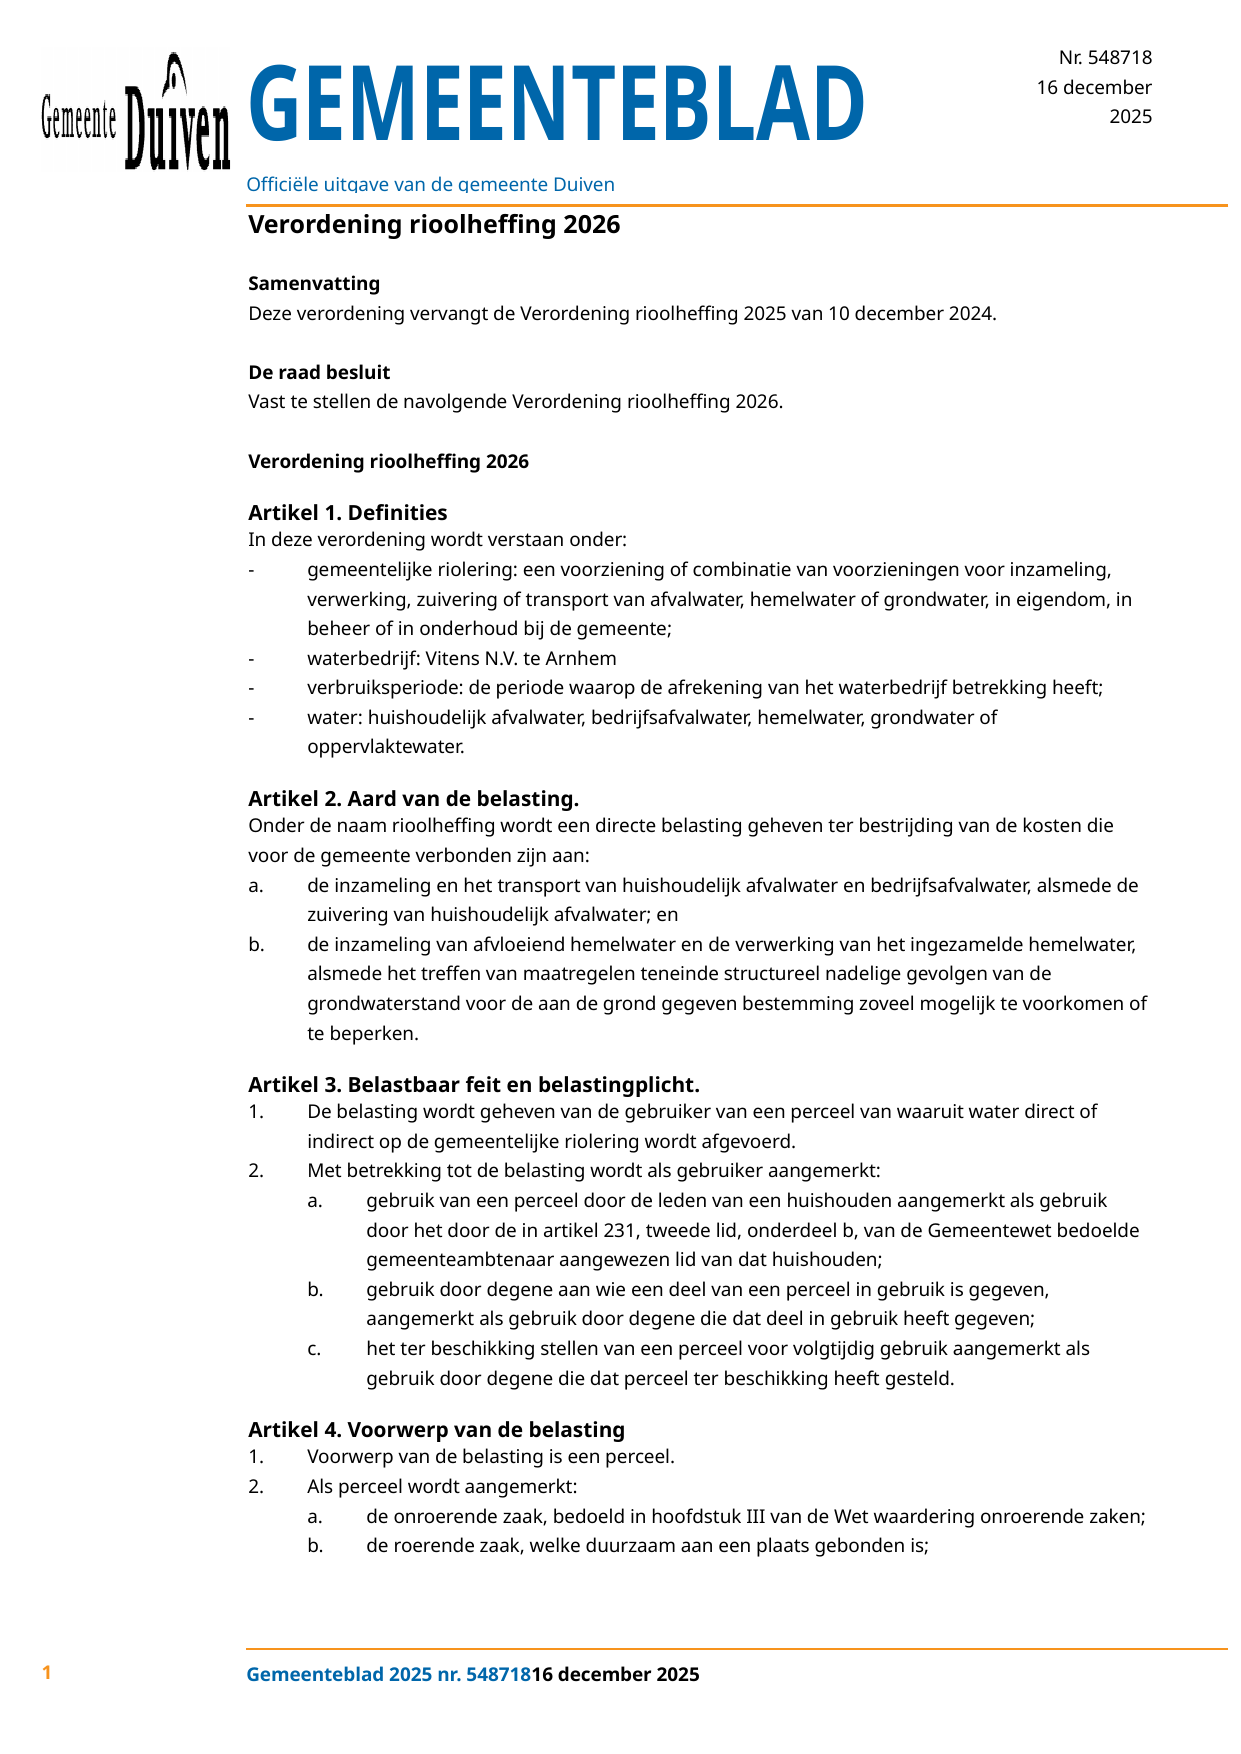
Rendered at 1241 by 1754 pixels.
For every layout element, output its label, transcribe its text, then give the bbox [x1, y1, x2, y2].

list Voorwerp van de belasting is een perceel. [248, 1444, 1152, 1469]
text De raad besluit [248, 359, 1152, 385]
list de roerende zaak, welke duurzaam aan een plaats gebonden is; [307, 1532, 1152, 1558]
text In deze verordening wordt verstaan onder: [248, 527, 1152, 552]
list Met betrekking tot de belasting wordt als gebruiker aangemerkt: [248, 1158, 1152, 1183]
text Verordening rioolheffing 2026 [248, 448, 1152, 473]
list de inzameling van afvloeiend hemelwater en de verwerking van het ingezamelde hemelwater, alsmede het treffen van maatregelen teneinde structureel nadelige gevolgen van de grondwaterstand voor de aan de grond gegeven bestemming zoveel mogelijk te voorkomen of te beperken. [248, 931, 1152, 1045]
list water: huishoudelijk afvalwater, bedrijfsafvalwater, hemelwater, grondwater of oppervlaktewater. [248, 704, 1152, 759]
list Als perceel wordt aangemerkt: [248, 1473, 1152, 1499]
text Onder de naam rioolheffing wordt een directe belasting geheven ter bestrijding van de kosten die voor de gemeente verbonden zijn aan: [248, 813, 1152, 868]
text Verordening rioolheffing 2026 [248, 207, 1152, 241]
text Artikel 3. Belastbaar feit en belastingplicht. [248, 1070, 1152, 1098]
list gebruik van een perceel door de leden van een huishouden aangemerkt als gebruik door het door de in artikel 231, tweede lid, onderdeel b, van de Gemeentewet bedoelde gemeenteambtenaar aangewezen lid van dat huishouden; [307, 1187, 1152, 1272]
text Artikel 2. Aard van de belasting. [248, 784, 1152, 813]
text Artikel 1. Definities [248, 498, 1152, 527]
list De belasting wordt geheven van de gebruiker van een perceel van waaruit water direct of indirect op de gemeentelijke riolering wordt afgevoerd. [248, 1098, 1152, 1154]
text Samenvatting [248, 270, 1152, 296]
list het ter beschikking stellen van een perceel voor volgtijdig gebruik aangemerkt als gebruik door degene die dat perceel ter beschikking heeft gesteld. [307, 1335, 1152, 1391]
text Vast te stellen de navolgende Verordening rioolheffing 2026. [248, 389, 1152, 414]
list gebruik door degene aan wie een deel van een perceel in gebruik is gegeven, aangemerkt als gebruik door degene die dat deel in gebruik heeft gegeven; [307, 1276, 1152, 1331]
list gemeentelijke riolering: een voorziening of combinatie van voorzieningen voor inzameling, verwerking, zuivering of transport van afvalwater, hemelwater of grondwater, in eigendom, in beheer of in onderhoud bij de gemeente; [248, 556, 1152, 641]
list waterbedrijf: Vitens N.V. te Arnhem [248, 645, 1152, 671]
list verbruiksperiode: de periode waarop de afrekening van het waterbedrijf betrekking heeft; [248, 674, 1152, 700]
picture [41, 47, 231, 172]
text Deze verordening vervangt de Verordening rioolheffing 2025 van 10 december 2024. [248, 300, 1152, 326]
list de inzameling en het transport van huishoudelijk afvalwater en bedrijfsafvalwater, alsmede de zuivering van huishoudelijk afvalwater; en [248, 872, 1152, 927]
list de onroerende zaak, bedoeld in hoofdstuk III van de Wet waardering onroerende zaken; [307, 1503, 1152, 1528]
text Artikel 4. Voorwerp van de belasting [248, 1415, 1152, 1444]
